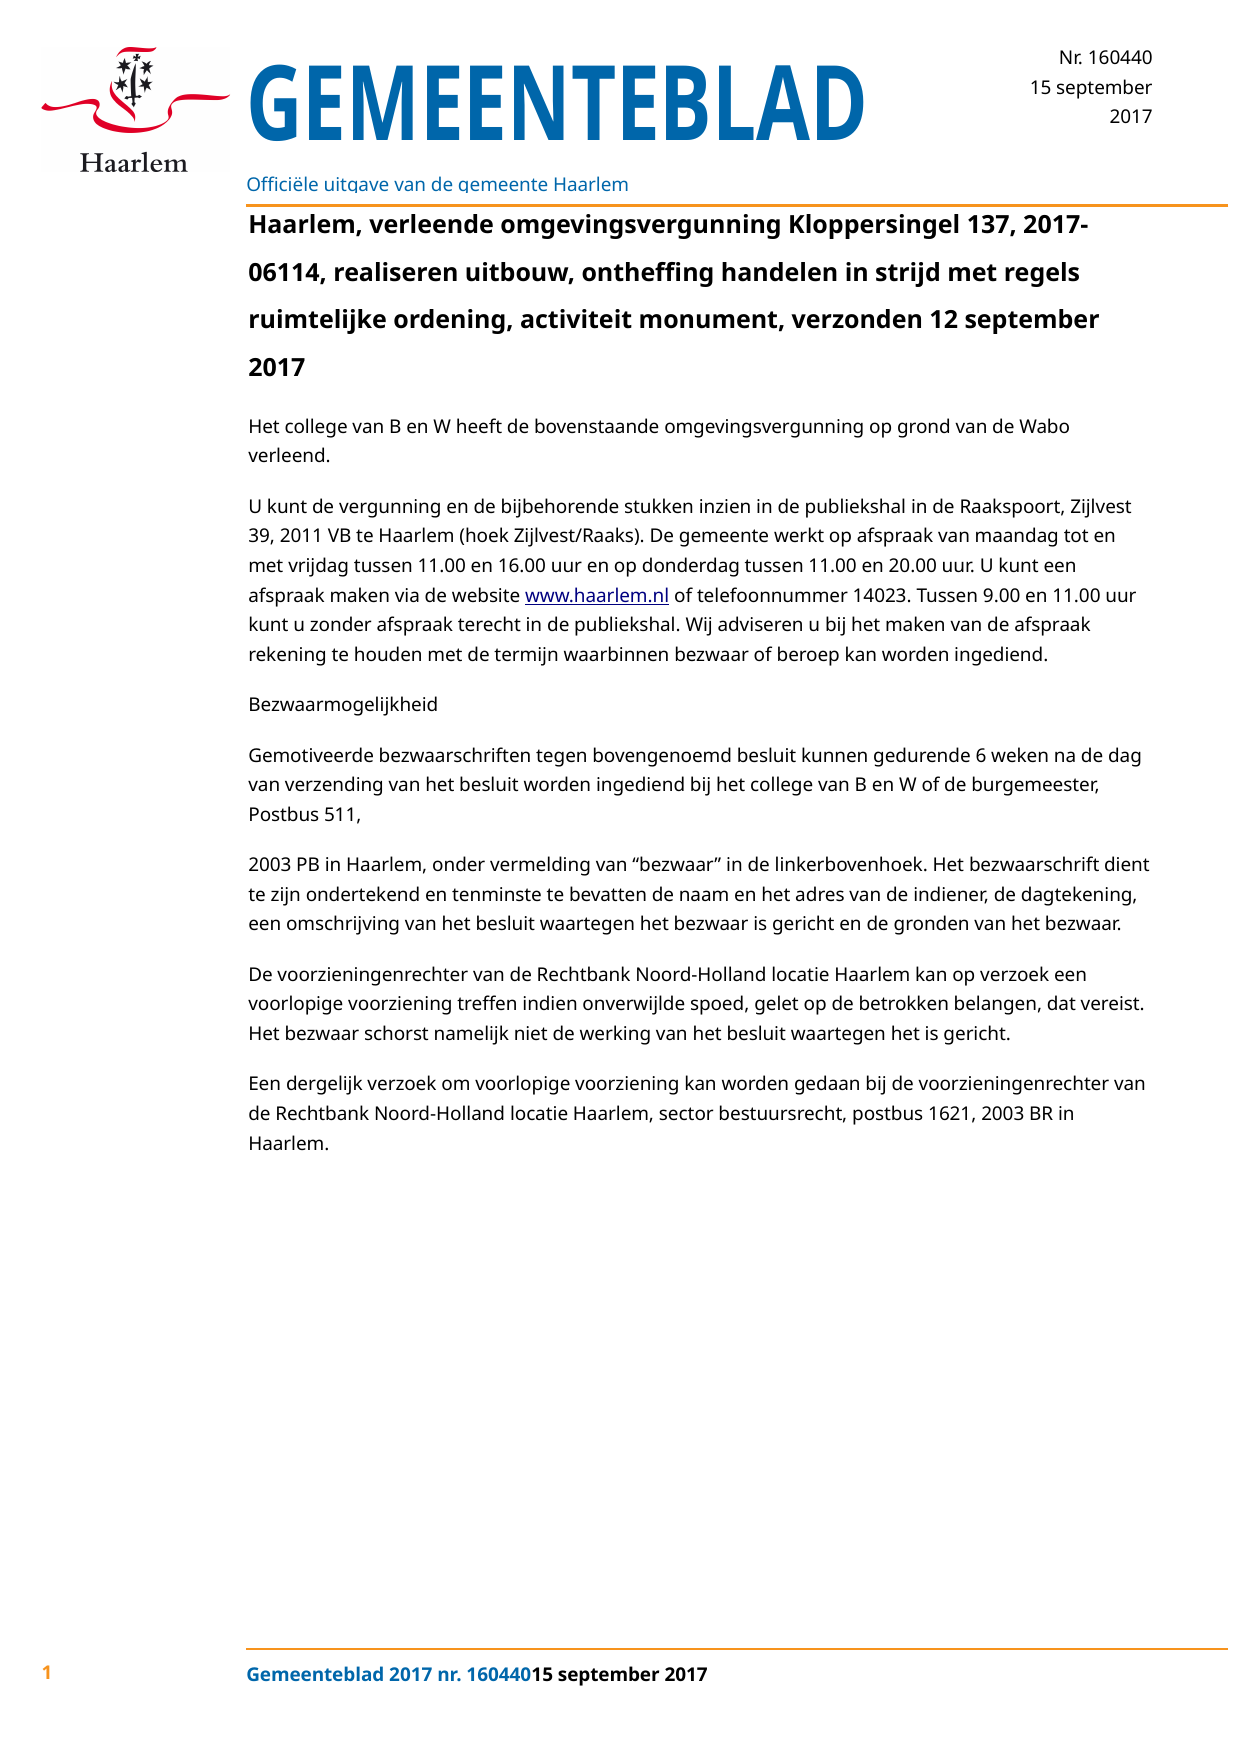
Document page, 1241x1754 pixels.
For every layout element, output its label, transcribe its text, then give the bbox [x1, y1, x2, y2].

text Het college van B en W heeft de bovenstaande omgevingsvergunning op grond van de Wabo verleend. [248, 413, 1152, 468]
text De voorzieningenrechter van de Rechtbank Noord-Holland locatie Haarlem kan op verzoek een voorlopige voorziening treffen indien onverwijlde spoed, gelet op de betrokken belangen, dat vereist. Het bezwaar schorst namelijk niet de werking van het besluit waartegen het is gericht. [248, 961, 1152, 1046]
text Haarlem, verleende omgevingsvergunning Kloppersingel 137, 2017-06114, realiseren uitbouw, ontheffing handelen in strijd met regels ruimtelijke ordening, activiteit monument, verzonden 12 september 2017 [248, 207, 1152, 384]
picture [41, 47, 231, 172]
text Bezwaarmogelijkheid [248, 691, 1152, 717]
text Gemotiveerde bezwaarschriften tegen bovengenoemd besluit kunnen gedurende 6 weken na de dag van verzending van het besluit worden ingediend bij het college van B en W of de burgemeester, Postbus 511, [248, 742, 1152, 827]
text U kunt de vergunning en de bijbehorende stukken inzien in de publiekshal in de Raakspoort, Zijlvest 39, 2011 VB te Haarlem (hoek Zijlvest/Raaks). De gemeente werkt op afspraak van maandag tot en met vrijdag tussen 11.00 en 16.00 uur en op donderdag tussen 11.00 en 20.00 uur. U kunt een afspraak maken via de website www.haarlem.nl of telefoonnummer 14023. Tussen 9.00 en 11.00 uur kunt u zonder afspraak terecht in de publiekshal. Wij adviseren u bij het maken van de afspraak rekening te houden met de termijn waarbinnen bezwaar of beroep kan worden ingediend. [248, 493, 1152, 667]
text 2003 PB in Haarlem, onder vermelding van “bezwaar” in de linkerbovenhoek. Het bezwaarschrift dient te zijn ondertekend en tenminste te bevatten de naam en het adres van de indiener, de dagtekening, een omschrijving van het besluit waartegen het bezwaar is gericht en de gronden van het bezwaar. [248, 851, 1152, 936]
text Een dergelijk verzoek om voorlopige voorziening kan worden gedaan bij de voorzieningenrechter van de Rechtbank Noord-Holland locatie Haarlem, sector bestuursrecht, postbus 1621, 2003 BR in Haarlem. [248, 1071, 1152, 1156]
